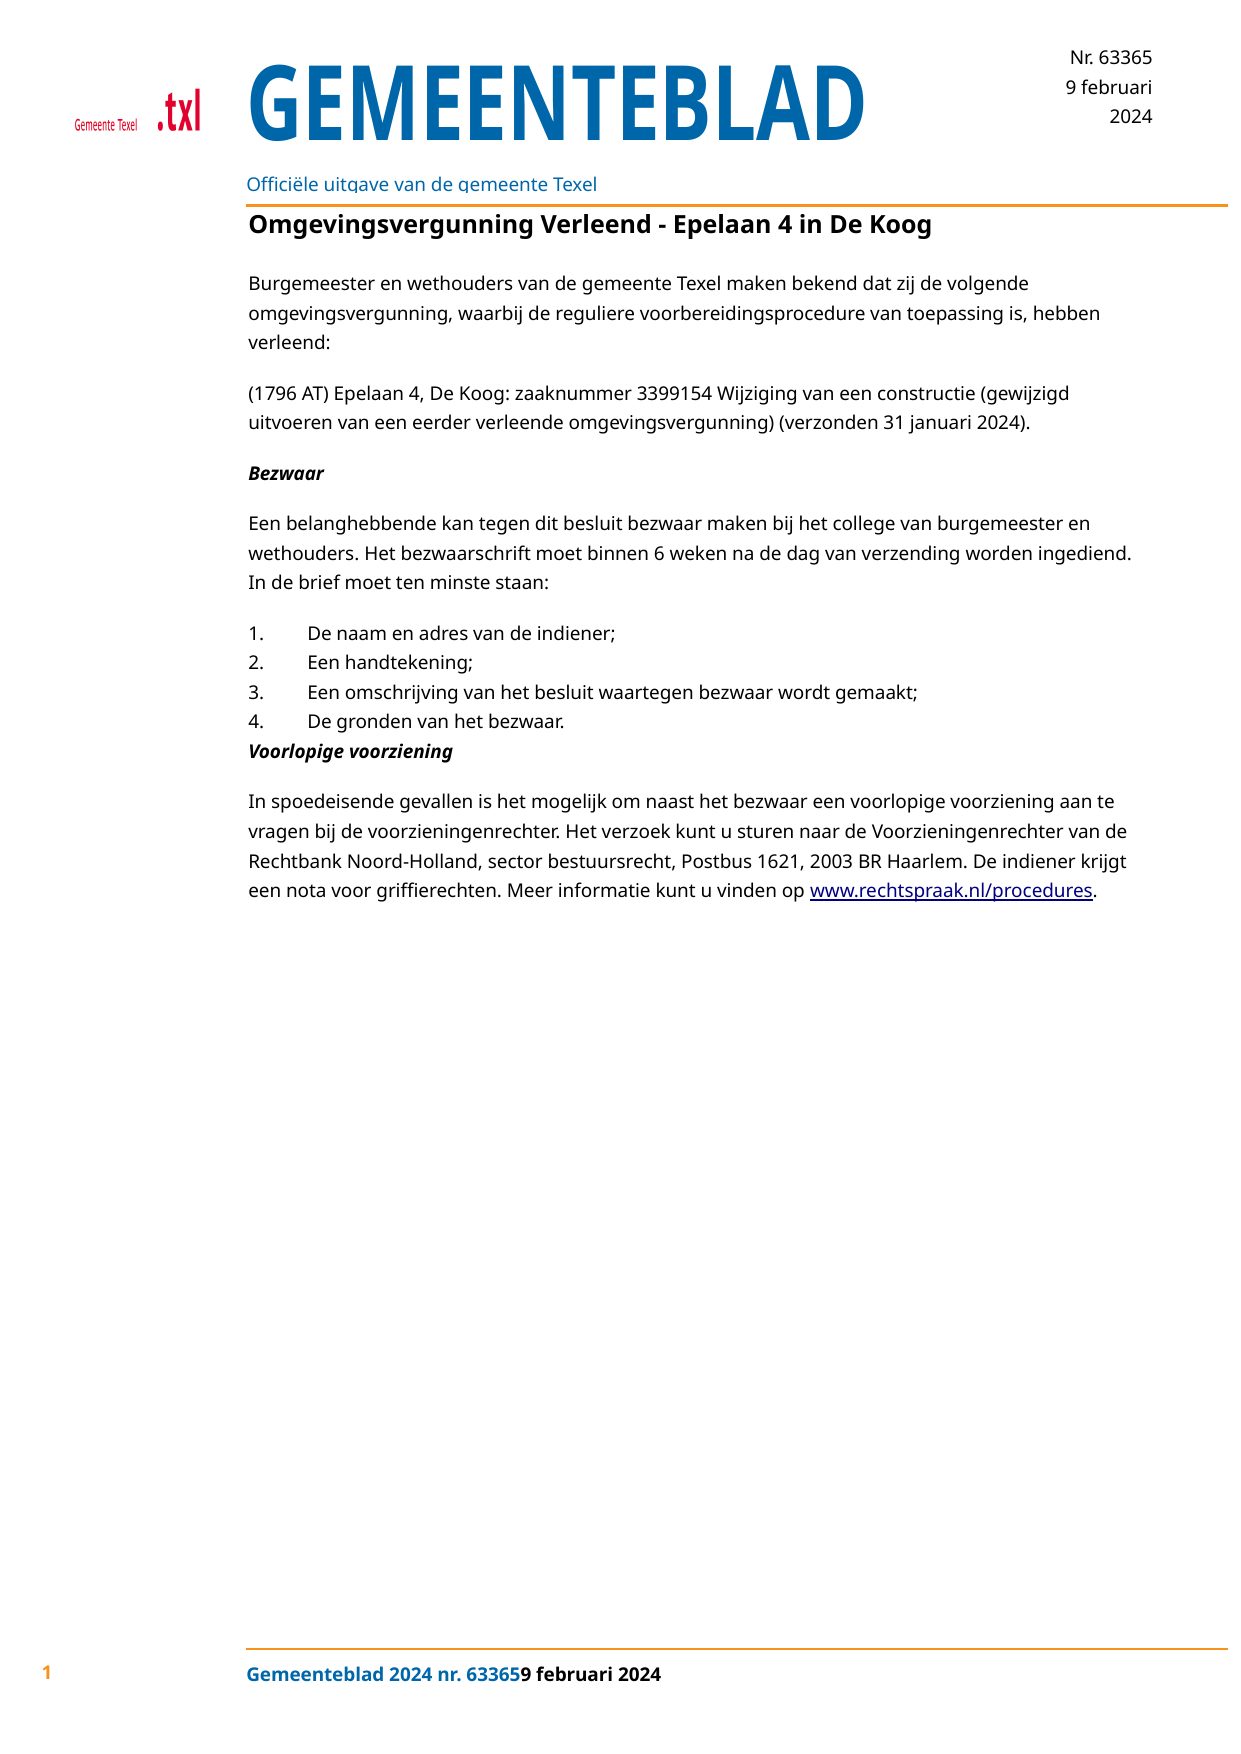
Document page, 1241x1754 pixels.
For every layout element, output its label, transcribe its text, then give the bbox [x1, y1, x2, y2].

text (1796 AT) Epelaan 4, De Koog: zaaknummer 3399154 Wijziging van een constructie (gewijzigd uitvoeren van een eerder verleende omgevingsvergunning) (verzonden 31 januari 2024). [248, 380, 1152, 435]
text Voorlopige voorziening [248, 738, 1152, 764]
text In spoedeisende gevallen is het mogelijk om naast het bezwaar een voorlopige voorziening aan te vragen bij de voorzieningenrechter. Het verzoek kunt u sturen naar de Voorzieningenrechter van de Rechtbank Noord-Holland, sector bestuursrecht, Postbus 1621, 2003 BR Haarlem. De indiener krijgt een nota voor griffierechten. Meer informatie kunt u vinden op www.rechtspraak.nl/procedures. [248, 789, 1152, 903]
text Burgemeester en wethouders van de gemeente Texel maken bekend dat zij de volgende omgevingsvergunning, waarbij de reguliere voorbereidingsprocedure van toepassing is, hebben verleend: [248, 270, 1152, 355]
list Een handtekening; [248, 649, 1152, 675]
text Omgevingsvergunning Verleend - Epelaan 4 in De Koog [248, 207, 1152, 241]
list De gronden van het bezwaar. [248, 709, 1152, 734]
list Een omschrijving van het besluit waartegen bezwaar wordt gemaakt; [248, 679, 1152, 705]
picture [41, 47, 231, 172]
list De naam en adres van de indiener; [248, 620, 1152, 646]
text Een belanghebbende kan tegen dit besluit bezwaar maken bij het college van burgemeester en wethouders. Het bezwaarschrift moet binnen 6 weken na de dag van verzending worden ingediend. In de brief moet ten minste staan: [248, 510, 1152, 595]
text Bezwaar [248, 460, 1152, 486]
